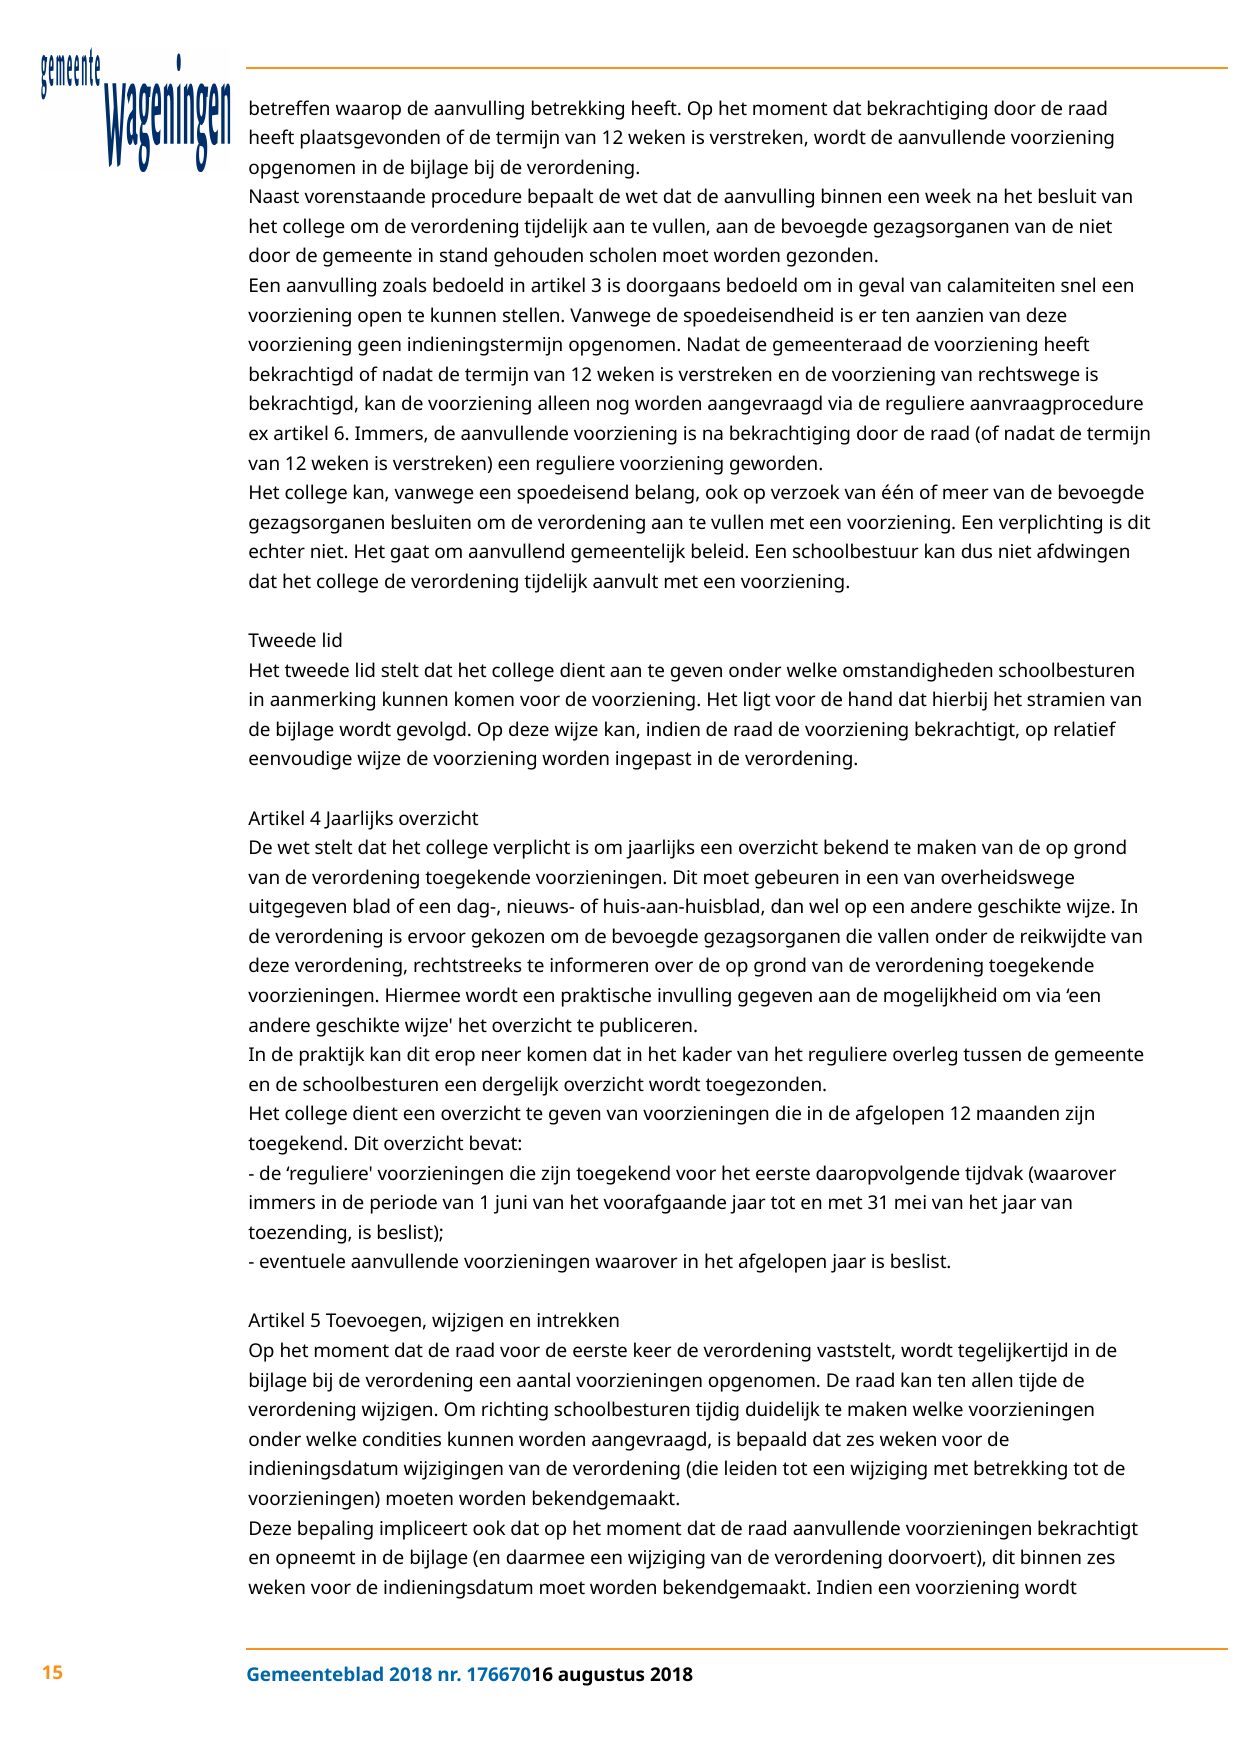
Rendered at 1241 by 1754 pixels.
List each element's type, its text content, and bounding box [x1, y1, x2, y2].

text De wet stelt dat het college verplicht is om jaarlijks een overzicht bekend te maken van de op grond van de verordening toegekende voorzieningen. Dit moet gebeuren in een van overheidswege uitgegeven blad of een dag-, nieuws- of huis-aan-huisblad, dan wel op een andere geschikte wijze. In de verordening is ervoor gekozen om de bevoegde gezagsorganen die vallen onder de reikwijdte van deze verordening, rechtstreeks te informeren over de op grond van de verordening toegekende voorzieningen. Hiermee wordt een praktische invulling gegeven aan de mogelijkheid om via ‘een andere geschikte wijze' het overzicht te publiceren. [248, 834, 1152, 1038]
text Deze bepaling impliceert ook dat op het moment dat de raad aanvullende voorzieningen bekrachtigt en opneemt in de bijlage (en daarmee een wijziging van de verordening doorvoert), dit binnen zes weken voor de indieningsdatum moet worden bekendgemaakt. Indien een voorziening wordt [248, 1515, 1152, 1600]
text Op het moment dat de raad voor de eerste keer de verordening vaststelt, wordt tegelijkertijd in de bijlage bij de verordening een aantal voorzieningen opgenomen. De raad kan ten allen tijde de verordening wijzigen. Om richting schoolbesturen tijdig duidelijk te maken welke voorzieningen onder welke condities kunnen worden aangevraagd, is bepaald dat zes weken voor de indieningsdatum wijzigingen van de verordening (die leiden tot een wijziging met betrekking tot de voorzieningen) moeten worden bekendgemaakt. [248, 1337, 1152, 1511]
text Naast vorenstaande procedure bepaalt de wet dat de aanvulling binnen een week na het besluit van het college om de verordening tijdelijk aan te vullen, aan de bevoegde gezagsorganen van de niet door de gemeente in stand gehouden scholen moet worden gezonden. [248, 183, 1152, 268]
text - eventuele aanvullende voorzieningen waarover in het afgelopen jaar is beslist. [248, 1248, 1152, 1274]
text Het tweede lid stelt dat het college dient aan te geven onder welke omstandigheden schoolbesturen in aanmerking kunnen komen voor de voorziening. Het ligt voor de hand dat hierbij het stramien van de bijlage wordt gevolgd. Op deze wijze kan, indien de raad de voorziening bekrachtigt, op relatief eenvoudige wijze de voorziening worden ingepast in de verordening. [248, 657, 1152, 771]
text Artikel 4 Jaarlijks overzicht [248, 805, 1152, 831]
text Tweede lid [248, 627, 1152, 653]
text Artikel 5 Toevoegen, wijzigen en intrekken [248, 1308, 1152, 1333]
text In de praktijk kan dit erop neer komen dat in het kader van het reguliere overleg tussen de gemeente en de schoolbesturen een dergelijk overzicht wordt toegezonden. [248, 1041, 1152, 1097]
text Het college kan, vanwege een spoedeisend belang, ook op verzoek van één of meer van de bevoegde gezagsorganen besluiten om de verordening aan te vullen met een voorziening. Een verplichting is dit echter niet. Het gaat om aanvullend gemeentelijk beleid. Een schoolbestuur kan dus niet afdwingen dat het college de verordening tijdelijk aanvult met een voorziening. [248, 479, 1152, 594]
text betreffen waarop de aanvulling betrekking heeft. Op het moment dat bekrachtiging door de raad heeft plaatsgevonden of de termijn van 12 weken is verstreken, wordt de aanvullende voorziening opgenomen in de bijlage bij de verordening. [248, 95, 1152, 180]
text Een aanvulling zoals bedoeld in artikel 3 is doorgaans bedoeld om in geval van calamiteiten snel een voorziening open te kunnen stellen. Vanwege de spoedeisendheid is er ten aanzien van deze voorziening geen indieningstermijn opgenomen. Nadat de gemeenteraad de voorziening heeft bekrachtigd of nadat de termijn van 12 weken is verstreken en de voorziening van rechtswege is bekrachtigd, kan de voorziening alleen nog worden aangevraagd via de reguliere aanvraagprocedure ex artikel 6. Immers, de aanvullende voorziening is na bekrachtiging door de raad (of nadat de termijn van 12 weken is verstreken) een reguliere voorziening geworden. [248, 272, 1152, 476]
text Het college dient een overzicht te geven van voorzieningen die in de afgelopen 12 maanden zijn toegekend. Dit overzicht bevat: [248, 1101, 1152, 1156]
text - de ‘reguliere' voorzieningen die zijn toegekend voor het eerste daaropvolgende tijdvak (waarover immers in de periode van 1 juni van het voorafgaande jaar tot en met 31 mei van het jaar van toezending, is beslist); [248, 1160, 1152, 1245]
picture [41, 47, 231, 172]
